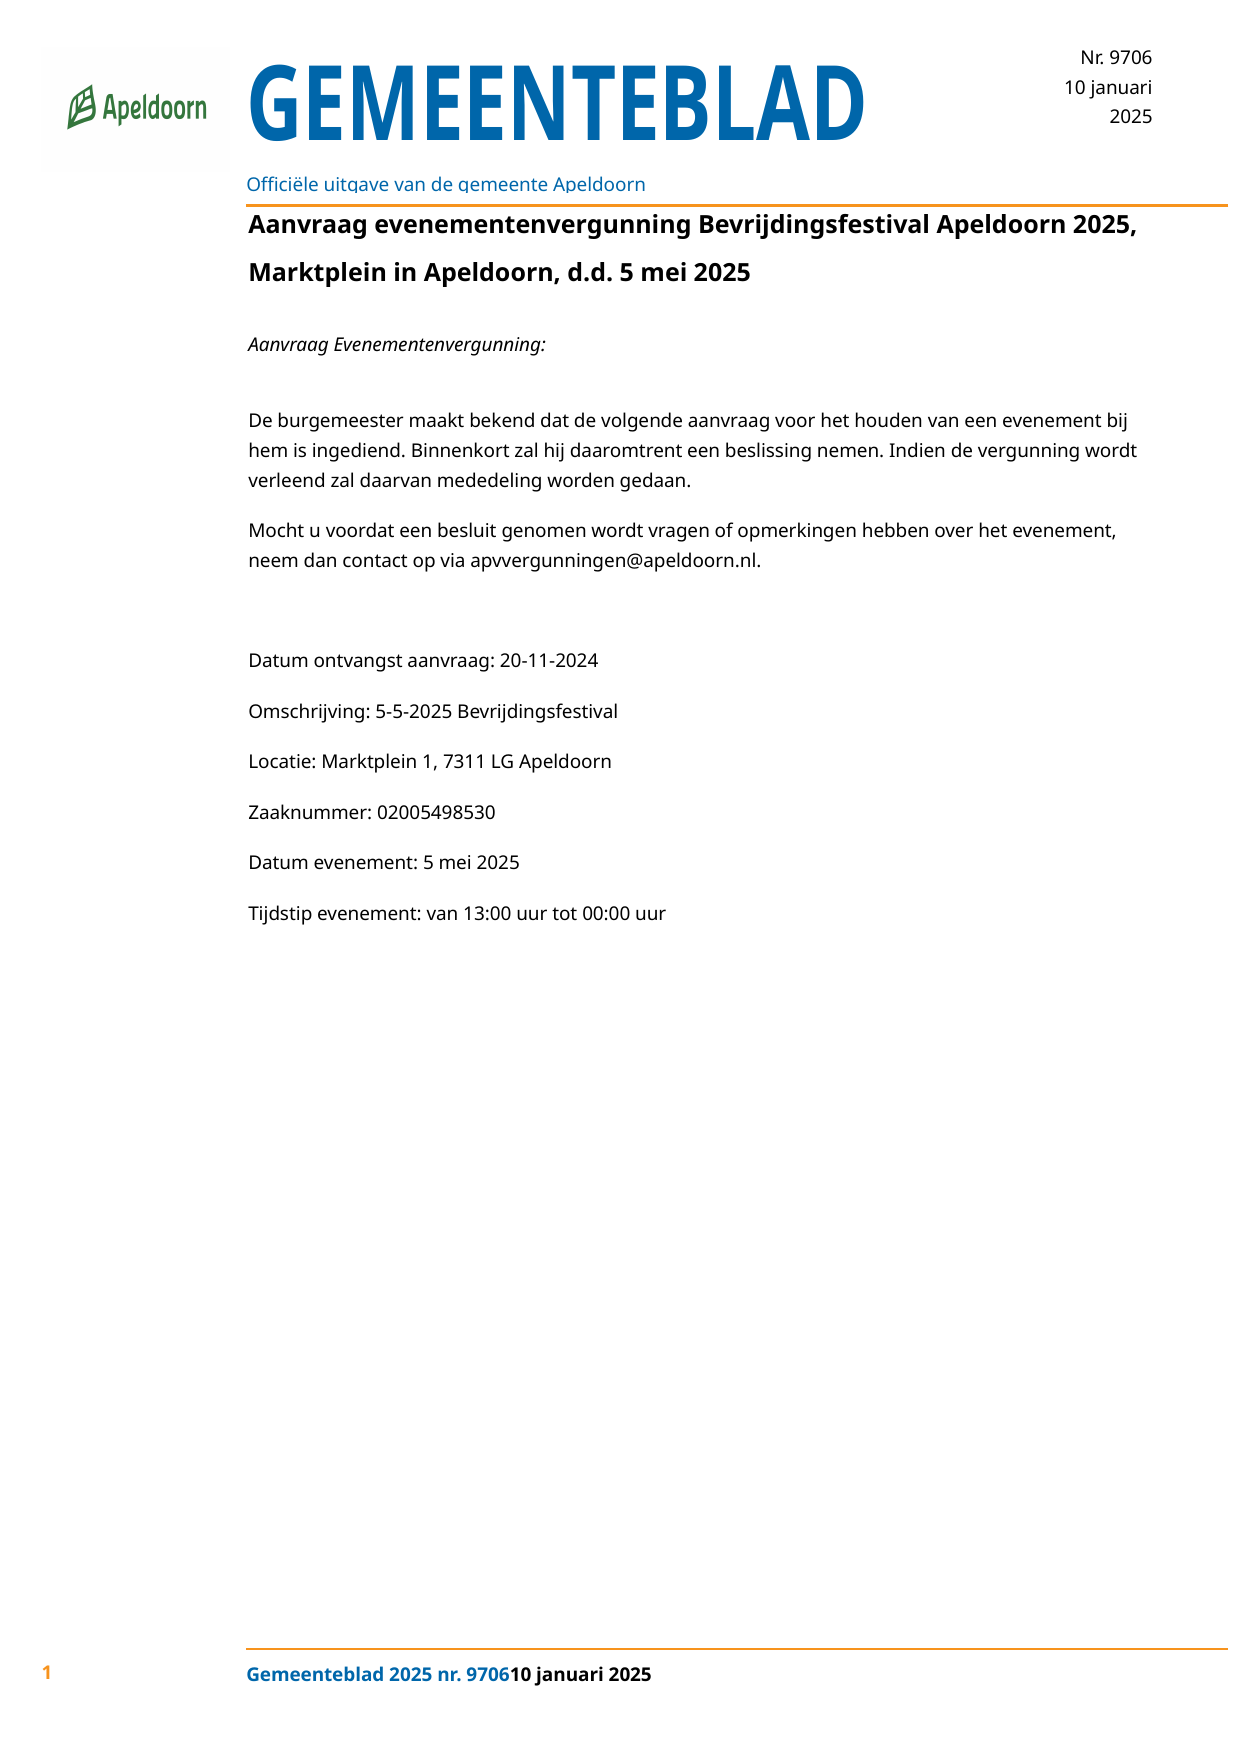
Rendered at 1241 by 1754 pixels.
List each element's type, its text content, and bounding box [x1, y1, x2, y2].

text Mocht u voordat een besluit genomen wordt vragen of opmerkingen hebben over het evenement, neem dan contact op via apvvergunningen@apeldoorn.nl. [248, 517, 1152, 572]
text Aanvraag evenementenvergunning Bevrijdingsfestival Apeldoorn 2025, Marktplein in Apeldoorn, d.d. 5 mei 2025 [248, 207, 1152, 288]
text Locatie: Marktplein 1, 7311 LG Apeldoorn [248, 748, 1152, 774]
text Tijdstip evenement: van 13:00 uur tot 00:00 uur [248, 900, 1152, 925]
text Zaaknummer: 02005498530 [248, 799, 1152, 824]
text Aanvraag Evenementenvergunning: [248, 331, 1152, 357]
picture [41, 47, 231, 172]
text Datum evenement: 5 mei 2025 [248, 849, 1152, 875]
text De burgemeester maakt bekend dat de volgende aanvraag voor het houden van een evenement bij hem is ingediend. Binnenkort zal hij daaromtrent een beslissing nemen. Indien de vergunning wordt verleend zal daarvan mededeling worden gedaan. [248, 408, 1152, 492]
text Datum ontvangst aanvraag: 20-11-2024 [248, 648, 1152, 673]
text Omschrijving: 5-5-2025 Bevrijdingsfestival [248, 698, 1152, 724]
